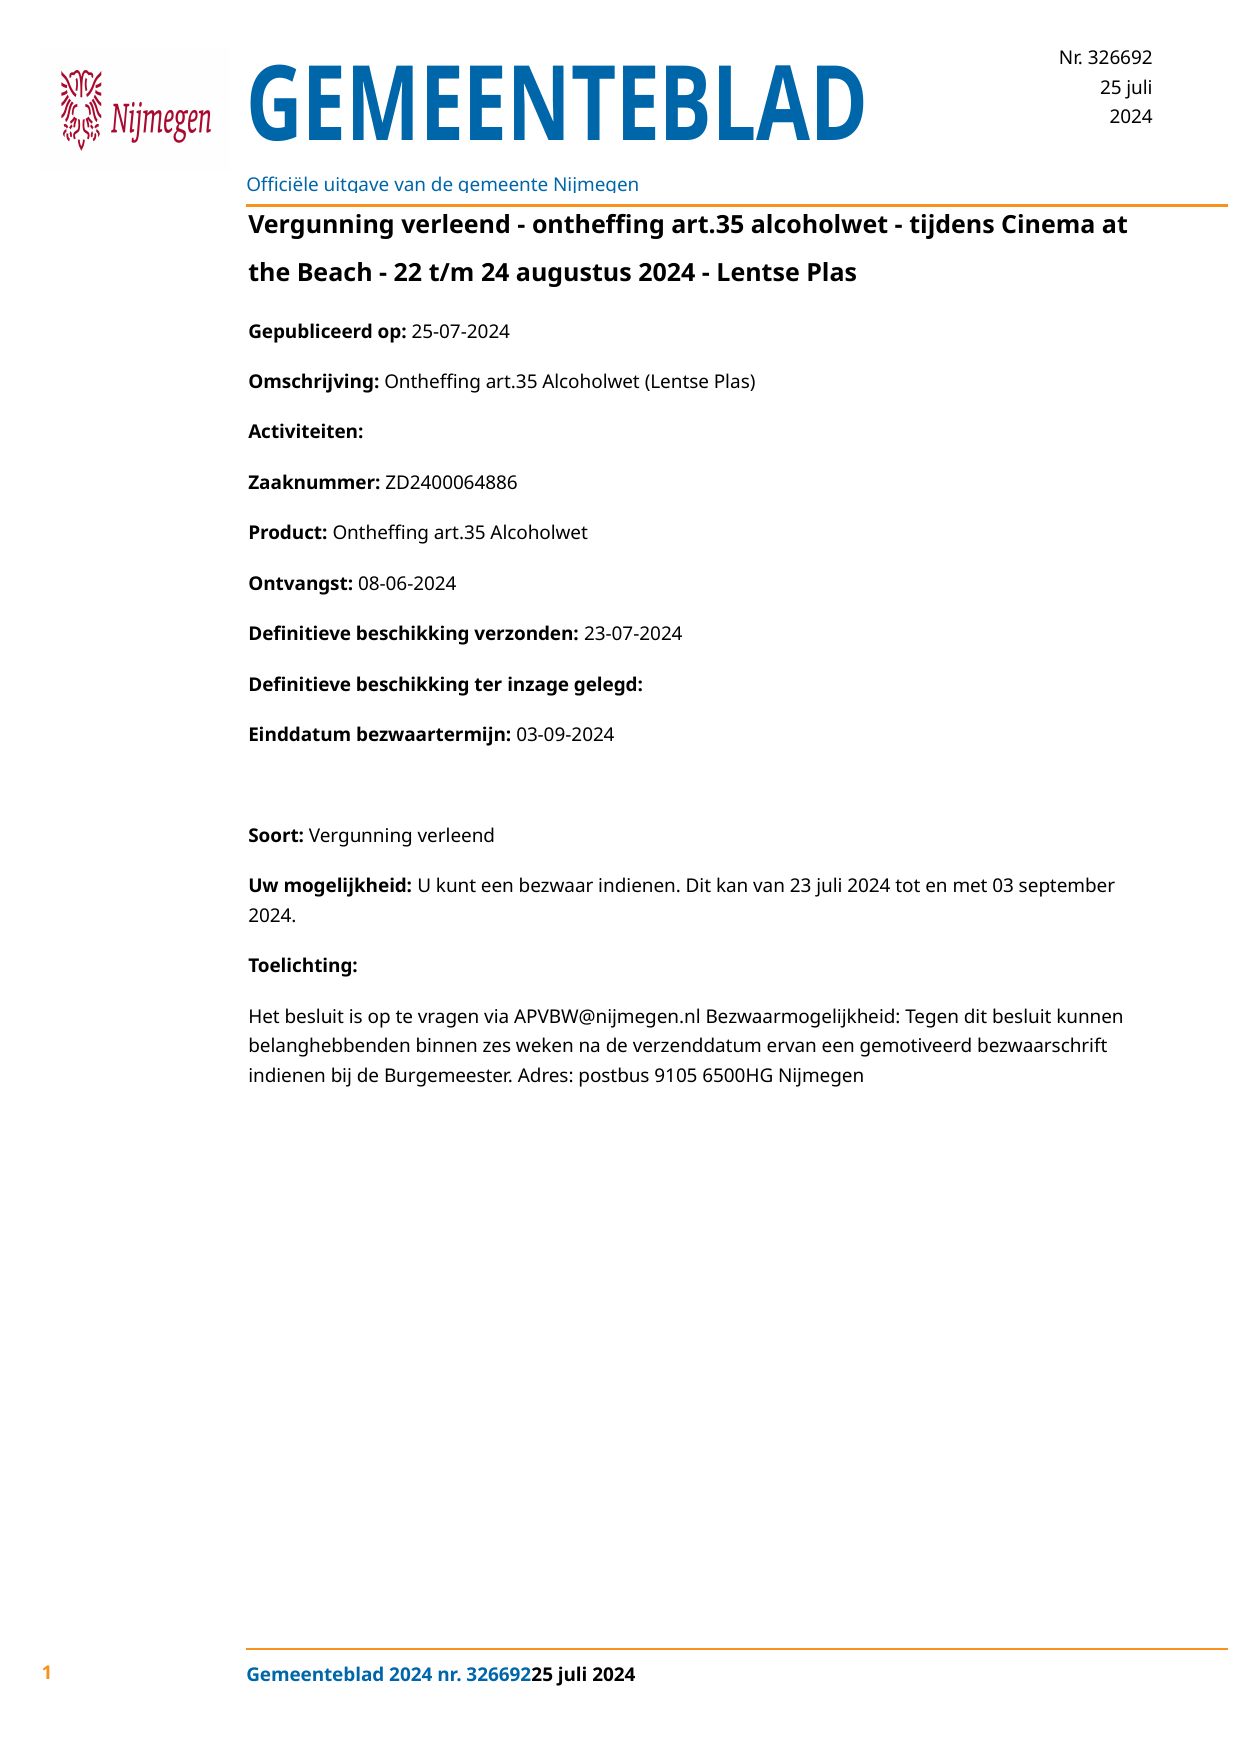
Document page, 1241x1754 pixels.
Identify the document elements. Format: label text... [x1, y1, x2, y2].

text Einddatum bezwaartermijn: 03-09-2024 [248, 721, 1152, 747]
text Gepubliceerd op: 25-07-2024 [248, 318, 1152, 344]
text Product: Ontheffing art.35 Alcoholwet [248, 519, 1152, 545]
text Zaaknummer: ZD2400064886 [248, 469, 1152, 495]
text Definitieve beschikking verzonden: 23-07-2024 [248, 620, 1152, 646]
text Activiteiten: [248, 419, 1152, 444]
text Toelichting: [248, 952, 1152, 978]
text Omschrijving: Ontheffing art.35 Alcoholwet (Lentse Plas) [248, 368, 1152, 394]
text Het besluit is op te vragen via APVBW@nijmegen.nl Bezwaarmogelijkheid: Tegen dit besluit kunnen belanghebbenden binnen zes weken na de verzenddatum ervan een gemotiveerd bezwaarschrift indienen bij de Burgemeester. Adres: postbus 9105 6500HG Nijmegen [248, 1003, 1152, 1088]
picture [41, 47, 231, 172]
text Vergunning verleend - ontheffing art.35 alcoholwet - tijdens Cinema at the Beach - 22 t/m 24 augustus 2024 - Lentse Plas [248, 207, 1152, 288]
text Ontvangst: 08-06-2024 [248, 570, 1152, 596]
text Soort: Vergunning verleend [248, 822, 1152, 848]
text Definitieve beschikking ter inzage gelegd: [248, 671, 1152, 697]
text Uw mogelijkheid: U kunt een bezwaar indienen. Dit kan van 23 juli 2024 tot en met 03 september 2024. [248, 872, 1152, 928]
